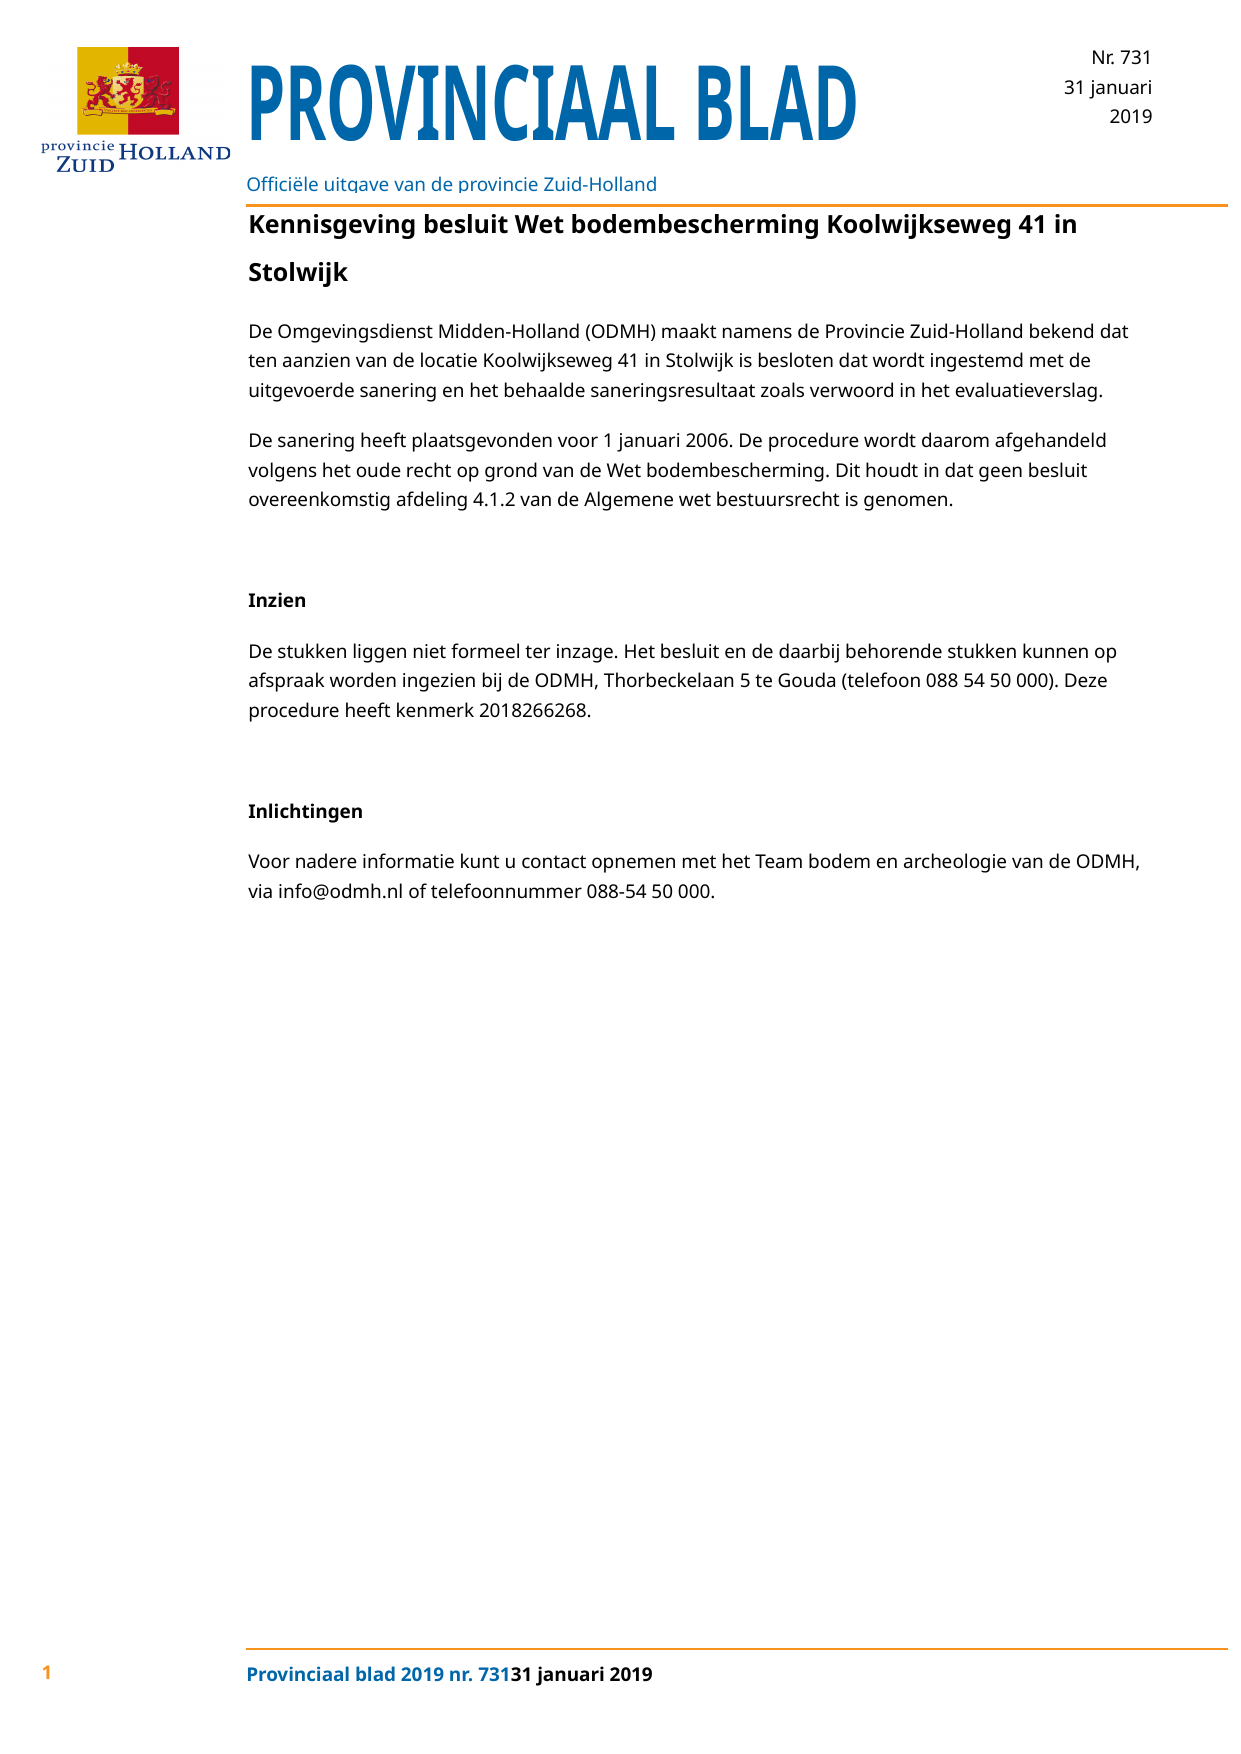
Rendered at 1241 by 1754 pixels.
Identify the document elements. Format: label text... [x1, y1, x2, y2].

text De stukken liggen niet formeel ter inzage. Het besluit en de daarbij behorende stukken kunnen op afspraak worden ingezien bij de ODMH, Thorbeckelaan 5 te Gouda (telefoon 088 54 50 000). Deze procedure heeft kenmerk 2018266268. [248, 638, 1152, 723]
text De sanering heeft plaatsgevonden voor 1 januari 2006. De procedure wordt daarom afgehandeld volgens het oude recht op grond van de Wet bodembescherming. Dit houdt in dat geen besluit overeenkomstig afdeling 4.1.2 van de Algemene wet bestuursrecht is genomen. [248, 427, 1152, 512]
picture [41, 47, 231, 172]
text Inzien [248, 587, 1152, 613]
text Kennisgeving besluit Wet bodembescherming Koolwijkseweg 41 in Stolwijk [248, 207, 1152, 288]
text De Omgevingsdienst Midden-Holland (ODMH) maakt namens de Provincie Zuid-Holland bekend dat ten aanzien van de locatie Koolwijkseweg 41 in Stolwijk is besloten dat wordt ingestemd met de uitgevoerde sanering en het behaalde saneringsresultaat zoals verwoord in het evaluatieverslag. [248, 318, 1152, 403]
text Inlichtingen [248, 798, 1152, 824]
text Voor nadere informatie kunt u contact opnemen met het Team bodem en archeologie van de ODMH, via info@odmh.nl of telefoonnummer 088-54 50 000. [248, 848, 1152, 904]
